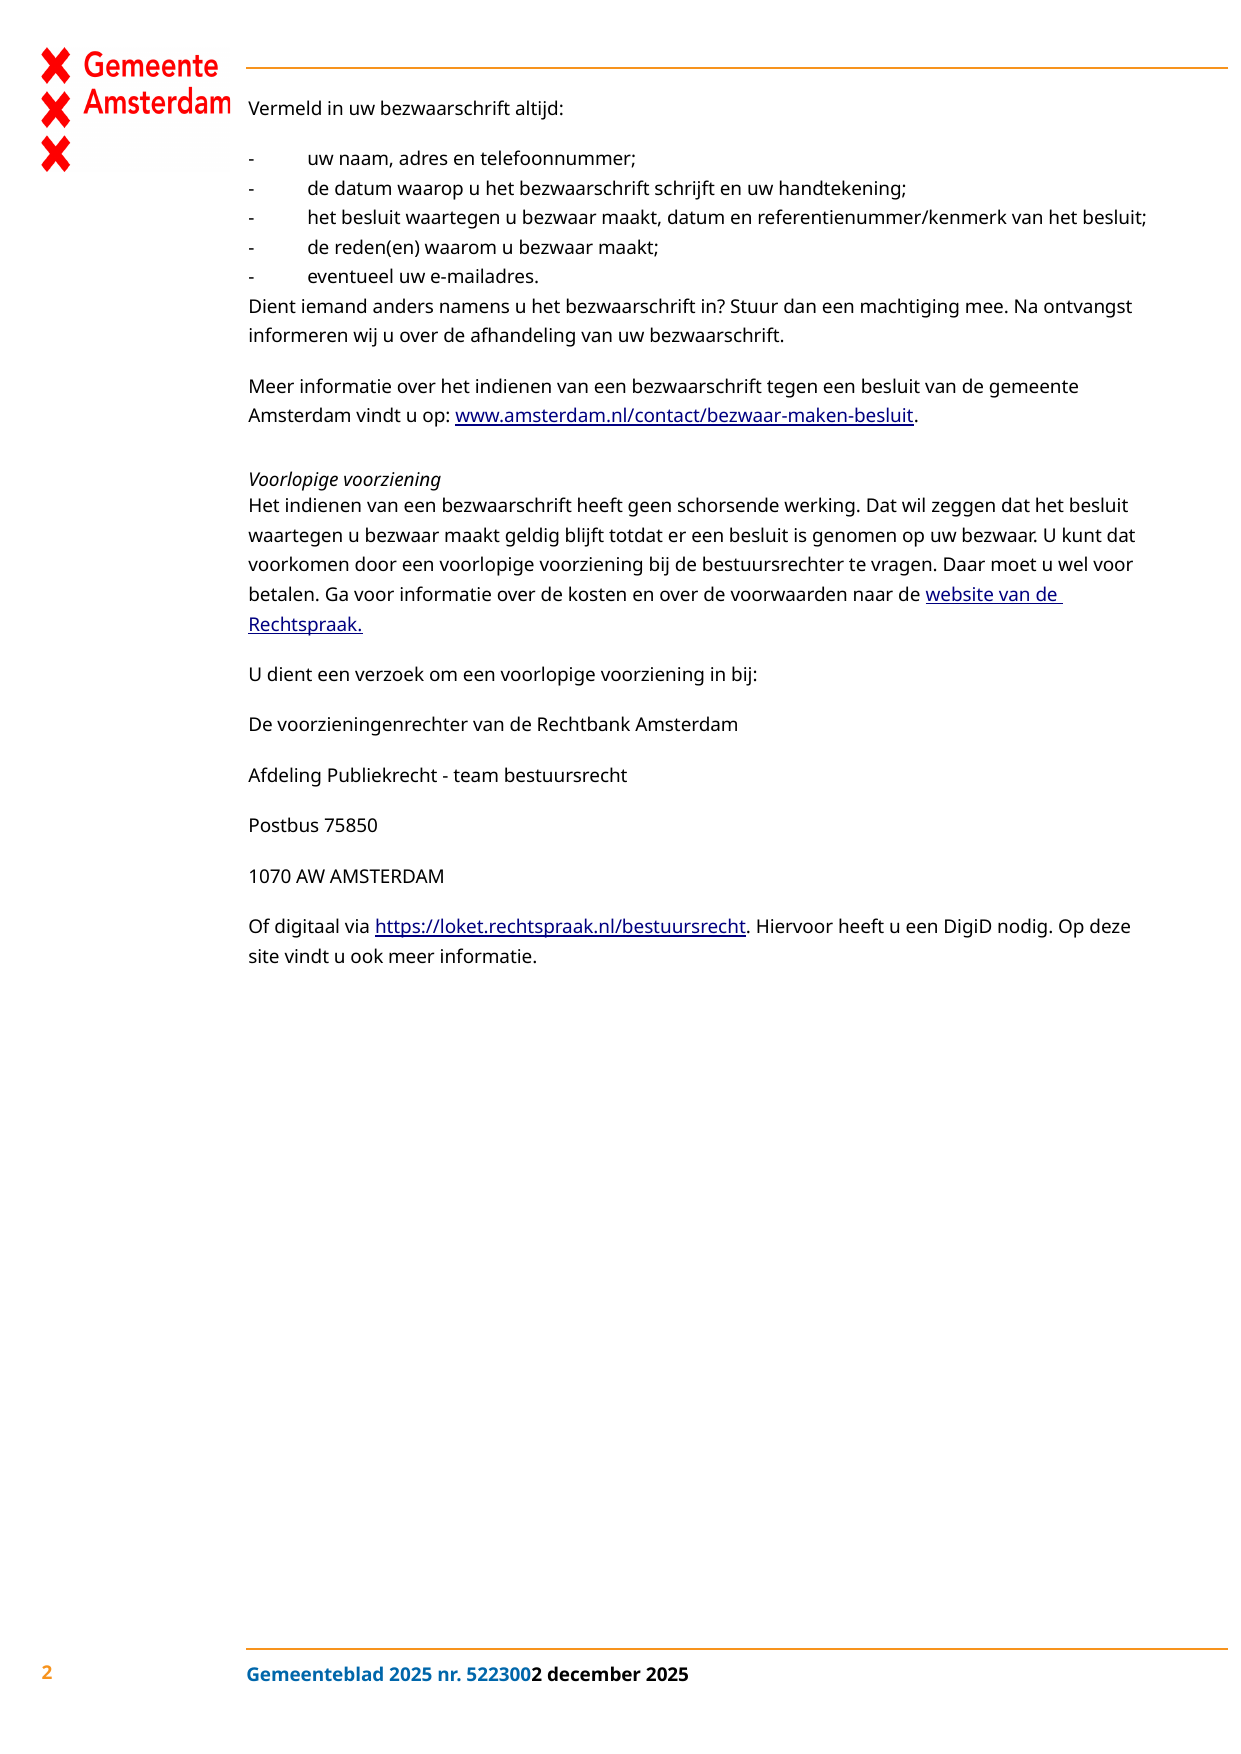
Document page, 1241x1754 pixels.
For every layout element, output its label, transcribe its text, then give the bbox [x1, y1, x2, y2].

text U dient een verzoek om een voorlopige voorziening in bij: [248, 661, 1152, 687]
list het besluit waartegen u bezwaar maakt, datum en referentienummer/kenmerk van het besluit; [248, 204, 1152, 230]
text Vermeld in uw bezwaarschrift altijd: [248, 95, 1152, 121]
text Postbus 75850 [248, 812, 1152, 838]
text Dient iemand anders namens u het bezwaarschrift in? Stuur dan een machtiging mee. Na ontvangst informeren wij u over de afhandeling van uw bezwaarschrift. [248, 293, 1152, 348]
text Afdeling Publiekrecht - team bestuursrecht [248, 762, 1152, 788]
list eventueel uw e-mailadres. [248, 263, 1152, 289]
picture [41, 47, 231, 172]
text De voorzieningenrechter van de Rechtbank Amsterdam [248, 712, 1152, 737]
text 1070 AW AMSTERDAM [248, 863, 1152, 888]
text Voorlopige voorziening [248, 467, 1152, 492]
list de datum waarop u het bezwaarschrift schrijft en uw handtekening; [248, 175, 1152, 201]
text Meer informatie over het indienen van een bezwaarschrift tegen een besluit van de gemeente Amsterdam vindt u op: www.amsterdam.nl/contact/bezwaar-maken-besluit. [248, 373, 1152, 428]
text Of digitaal via https://loket.rechtspraak.nl/bestuursrecht. Hiervoor heeft u een DigiD nodig. Op deze site vindt u ook meer informatie. [248, 913, 1152, 968]
text Het indienen van een bezwaarschrift heeft geen schorsende werking. Dat wil zeggen dat het besluit waartegen u bezwaar maakt geldig blijft totdat er een besluit is genomen op uw bezwaar. U kunt dat voorkomen door een voorlopige voorziening bij de bestuursrechter te vragen. Daar moet u wel voor betalen. Ga voor informatie over de kosten en over de voorwaarden naar de website van de Rechtspraak. [248, 492, 1152, 636]
list de reden(en) waarom u bezwaar maakt; [248, 234, 1152, 260]
list uw naam, adres en telefoonnummer; [248, 145, 1152, 171]
